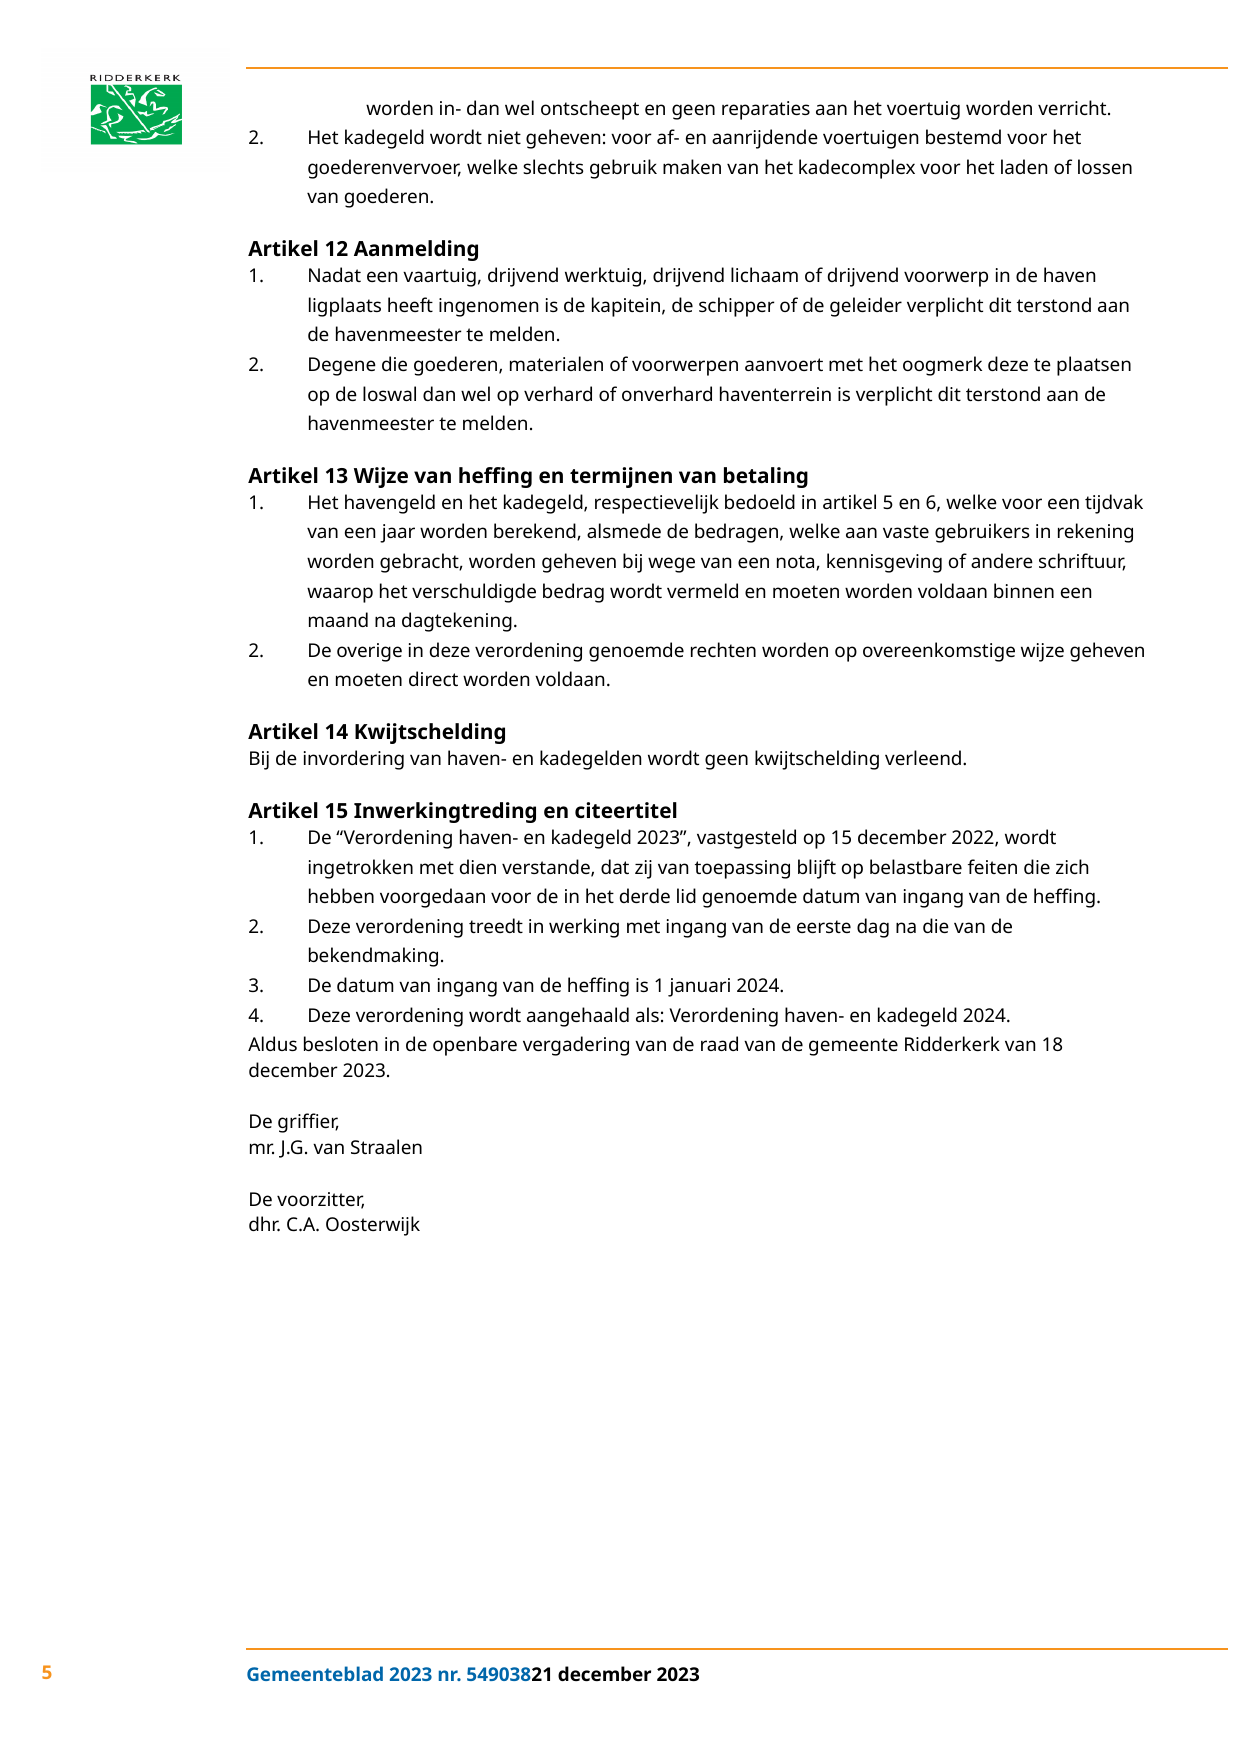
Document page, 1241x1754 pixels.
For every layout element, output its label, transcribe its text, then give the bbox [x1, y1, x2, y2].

list Degene die goederen, materialen of voorwerpen aanvoert met het oogmerk deze te plaatsen op de loswal dan wel op verhard of onverhard haventerrein is verplicht dit terstond aan de havenmeester te melden. [248, 351, 1152, 436]
list Het havengeld en het kadegeld, respectievelijk bedoeld in artikel 5 en 6, welke voor een tijdvak van een jaar worden berekend, alsmede de bedragen, welke aan vaste gebruikers in rekening worden gebracht, worden geheven bij wege van een nota, kennisgeving of andere schriftuur, waarop het verschuldigde bedrag wordt vermeld en moeten worden voldaan binnen een maand na dagtekening. [248, 489, 1152, 633]
text De voorzitter, [248, 1186, 1152, 1212]
list Deze verordening wordt aangehaald als: Verordening haven- en kadegeld 2024. [248, 1002, 1152, 1028]
list De “Verordening haven- en kadegeld 2023”, vastgesteld op 15 december 2022, wordt ingetrokken met dien verstande, dat zij van toepassing blijft op belastbare feiten die zich hebben voorgedaan voor de in het derde lid genoemde datum van ingang van de heffing. [248, 824, 1152, 909]
text mr. J.G. van Straalen [248, 1134, 1152, 1160]
text Artikel 15 Inwerkingtreding en citeertitel [248, 796, 1152, 824]
list worden in- dan wel ontscheept en geen reparaties aan het voertuig worden verricht. [307, 95, 1152, 121]
text dhr. C.A. Oosterwijk [248, 1212, 1152, 1237]
text Artikel 13 Wijze van heffing en termijnen van betaling [248, 461, 1152, 489]
list De datum van ingang van de heffing is 1 januari 2024. [248, 972, 1152, 998]
list Nadat een vaartuig, drijvend werktuig, drijvend lichaam of drijvend voorwerp in de haven ligplaats heeft ingenomen is de kapitein, de schipper of de geleider verplicht dit terstond aan de havenmeester te melden. [248, 262, 1152, 347]
text De griffier, [248, 1109, 1152, 1134]
text Bij de invordering van haven- en kadegelden wordt geen kwijtschelding verleend. [248, 746, 1152, 771]
picture [41, 47, 231, 172]
list Deze verordening treedt in werking met ingang van de eerste dag na die van de bekendmaking. [248, 913, 1152, 968]
list Het kadegeld wordt niet geheven: voor af- en aanrijdende voertuigen bestemd voor het goederenvervoer, welke slechts gebruik maken van het kadecomplex voor het laden of lossen van goederen. [248, 124, 1152, 209]
list De overige in deze verordening genoemde rechten worden op overeenkomstige wijze geheven en moeten direct worden voldaan. [248, 637, 1152, 692]
text Aldus besloten in de openbare vergadering van de raad van de gemeente Ridderkerk van 18 december 2023. [248, 1031, 1152, 1083]
text Artikel 14 Kwijtschelding [248, 717, 1152, 746]
text Artikel 12 Aanmelding [248, 234, 1152, 262]
